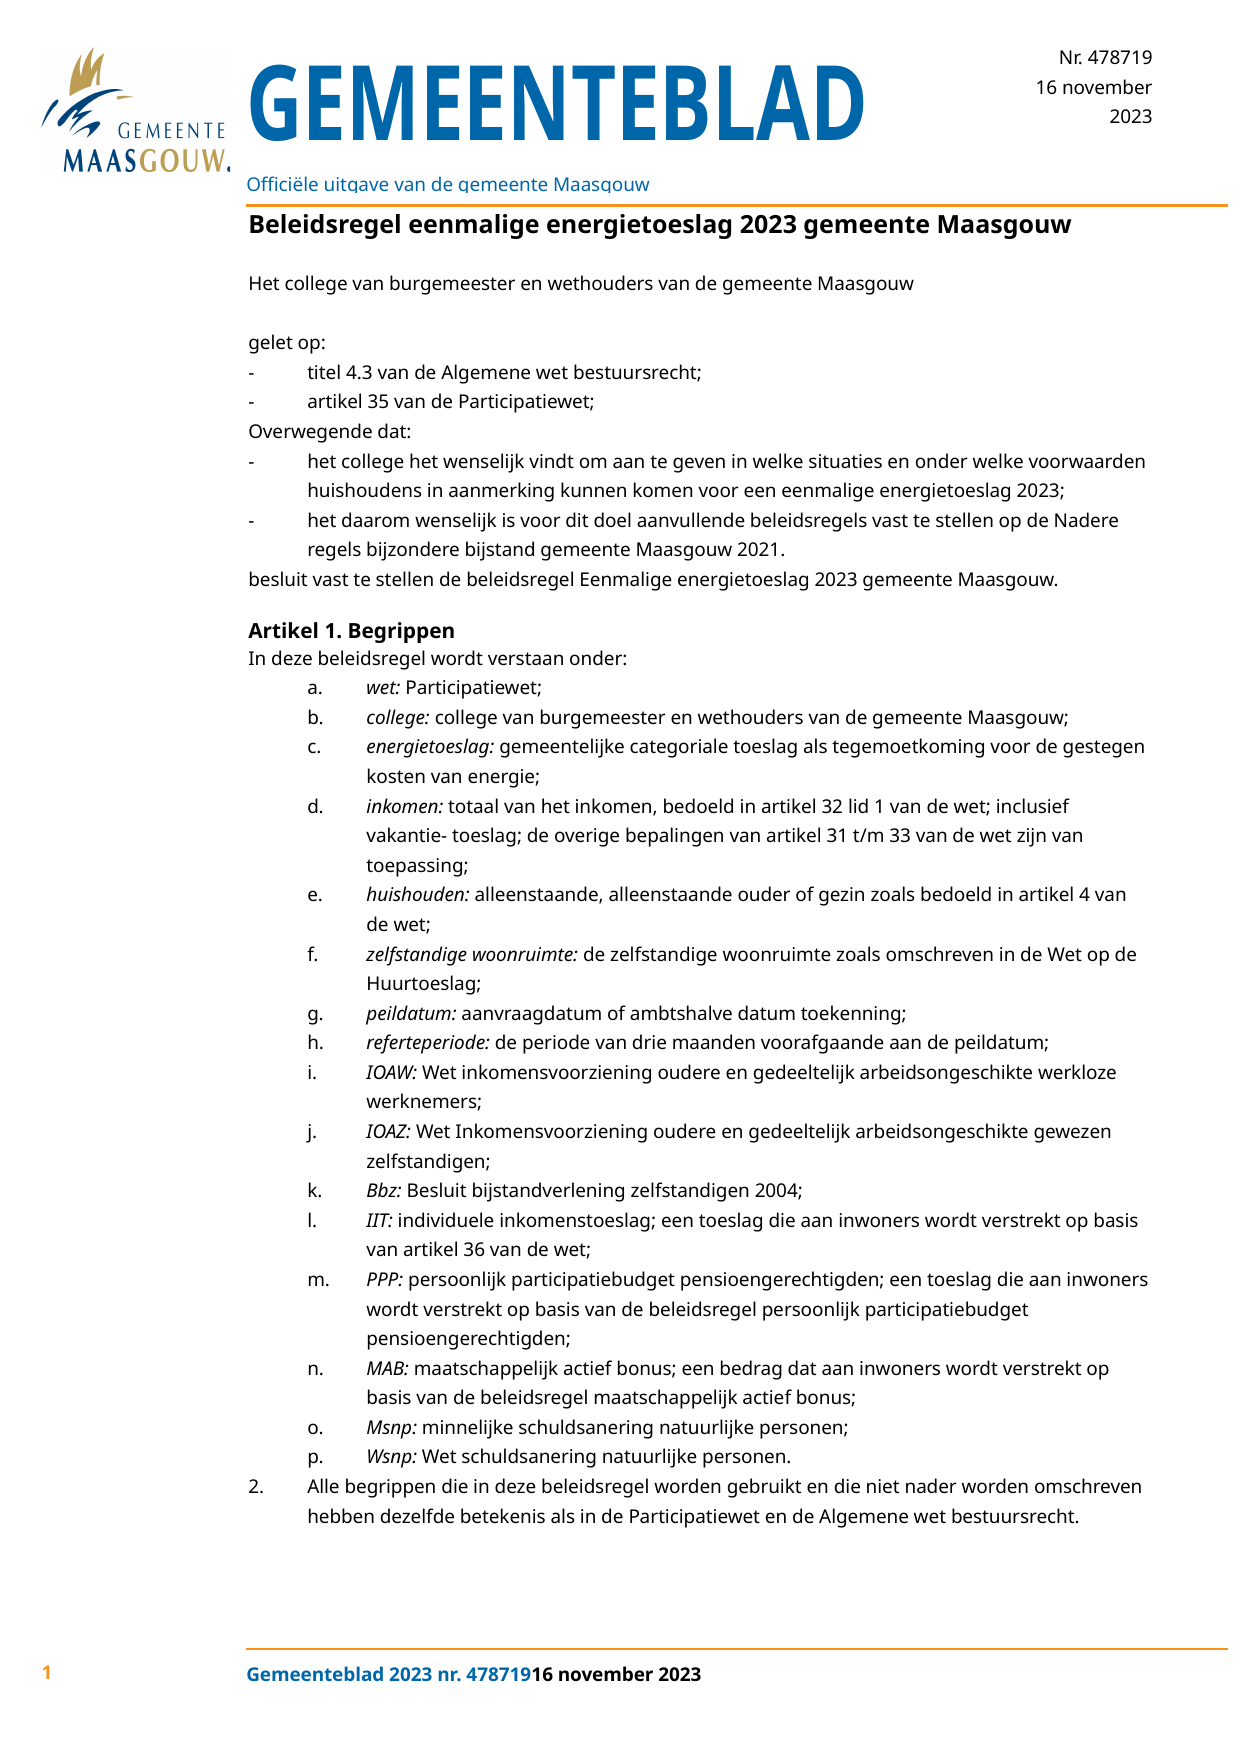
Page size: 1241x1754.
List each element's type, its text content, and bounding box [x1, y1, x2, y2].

text besluit vast te stellen de beleidsregel Eenmalige energietoeslag 2023 gemeente Maasgouw. [248, 566, 1152, 592]
list titel 4.3 van de Algemene wet bestuursrecht; [248, 359, 1152, 385]
list IIT: individuele inkomenstoeslag; een toeslag die aan inwoners wordt verstrekt op basis van artikel 36 van de wet; [307, 1207, 1152, 1262]
list inkomen: totaal van het inkomen, bedoeld in artikel 32 lid 1 van de wet; inclusief vakantie- toeslag; de overige bepalingen van artikel 31 t/m 33 van de wet zijn van toepassing; [307, 793, 1152, 878]
text In deze beleidsregel wordt verstaan onder: [248, 645, 1152, 671]
list IOAW: Wet inkomensvoorziening oudere en gedeeltelijk arbeidsongeschikte werkloze werknemers; [307, 1059, 1152, 1114]
list MAB: maatschappelijk actief bonus; een bedrag dat aan inwoners wordt verstrekt op basis van de beleidsregel maatschappelijk actief bonus; [307, 1355, 1152, 1410]
picture [41, 47, 231, 172]
list wet: Participatiewet; [307, 674, 1152, 700]
list artikel 35 van de Participatiewet; [248, 389, 1152, 414]
list peildatum: aanvraagdatum of ambtshalve datum toekenning; [307, 1000, 1152, 1026]
list energietoeslag: gemeentelijke categoriale toeslag als tegemoetkoming voor de gestegen kosten van energie; [307, 734, 1152, 789]
text Het college van burgemeester en wethouders van de gemeente Maasgouw [248, 270, 1152, 296]
list Bbz: Besluit bijstandverlening zelfstandigen 2004; [307, 1177, 1152, 1203]
list huishouden: alleenstaande, alleenstaande ouder of gezin zoals bedoeld in artikel 4 van de wet; [307, 882, 1152, 937]
list college: college van burgemeester en wethouders van de gemeente Maasgouw; [307, 704, 1152, 730]
list het daarom wenselijk is voor dit doel aanvullende beleidsregels vast te stellen op de Nadere regels bijzondere bijstand gemeente Maasgouw 2021. [248, 507, 1152, 562]
text gelet op: [248, 329, 1152, 355]
text Beleidsregel eenmalige energietoeslag 2023 gemeente Maasgouw [248, 207, 1152, 241]
list IOAZ: Wet Inkomensvoorziening oudere en gedeeltelijk arbeidsongeschikte gewezen zelfstandigen; [307, 1118, 1152, 1174]
list referteperiode: de periode van drie maanden voorafgaande aan de peildatum; [307, 1029, 1152, 1055]
list Msnp: minnelijke schuldsanering natuurlijke personen; [307, 1414, 1152, 1440]
list Wsnp: Wet schuldsanering natuurlijke personen. [307, 1444, 1152, 1469]
list zelfstandige woonruimte: de zelfstandige woonruimte zoals omschreven in de Wet op de Huurtoeslag; [307, 941, 1152, 996]
list PPP: persoonlijk participatiebudget pensioengerechtigden; een toeslag die aan inwoners wordt verstrekt op basis van de beleidsregel persoonlijk participatiebudget pensioengerechtigden; [307, 1266, 1152, 1351]
list het college het wenselijk vindt om aan te geven in welke situaties en onder welke voorwaarden huishoudens in aanmerking kunnen komen voor een eenmalige energietoeslag 2023; [248, 448, 1152, 503]
list Alle begrippen die in deze beleidsregel worden gebruikt en die niet nader worden omschreven hebben dezelfde betekenis als in de Participatiewet en de Algemene wet bestuursrecht. [248, 1473, 1152, 1529]
text Artikel 1. Begrippen [248, 617, 1152, 645]
text Overwegende dat: [248, 418, 1152, 444]
